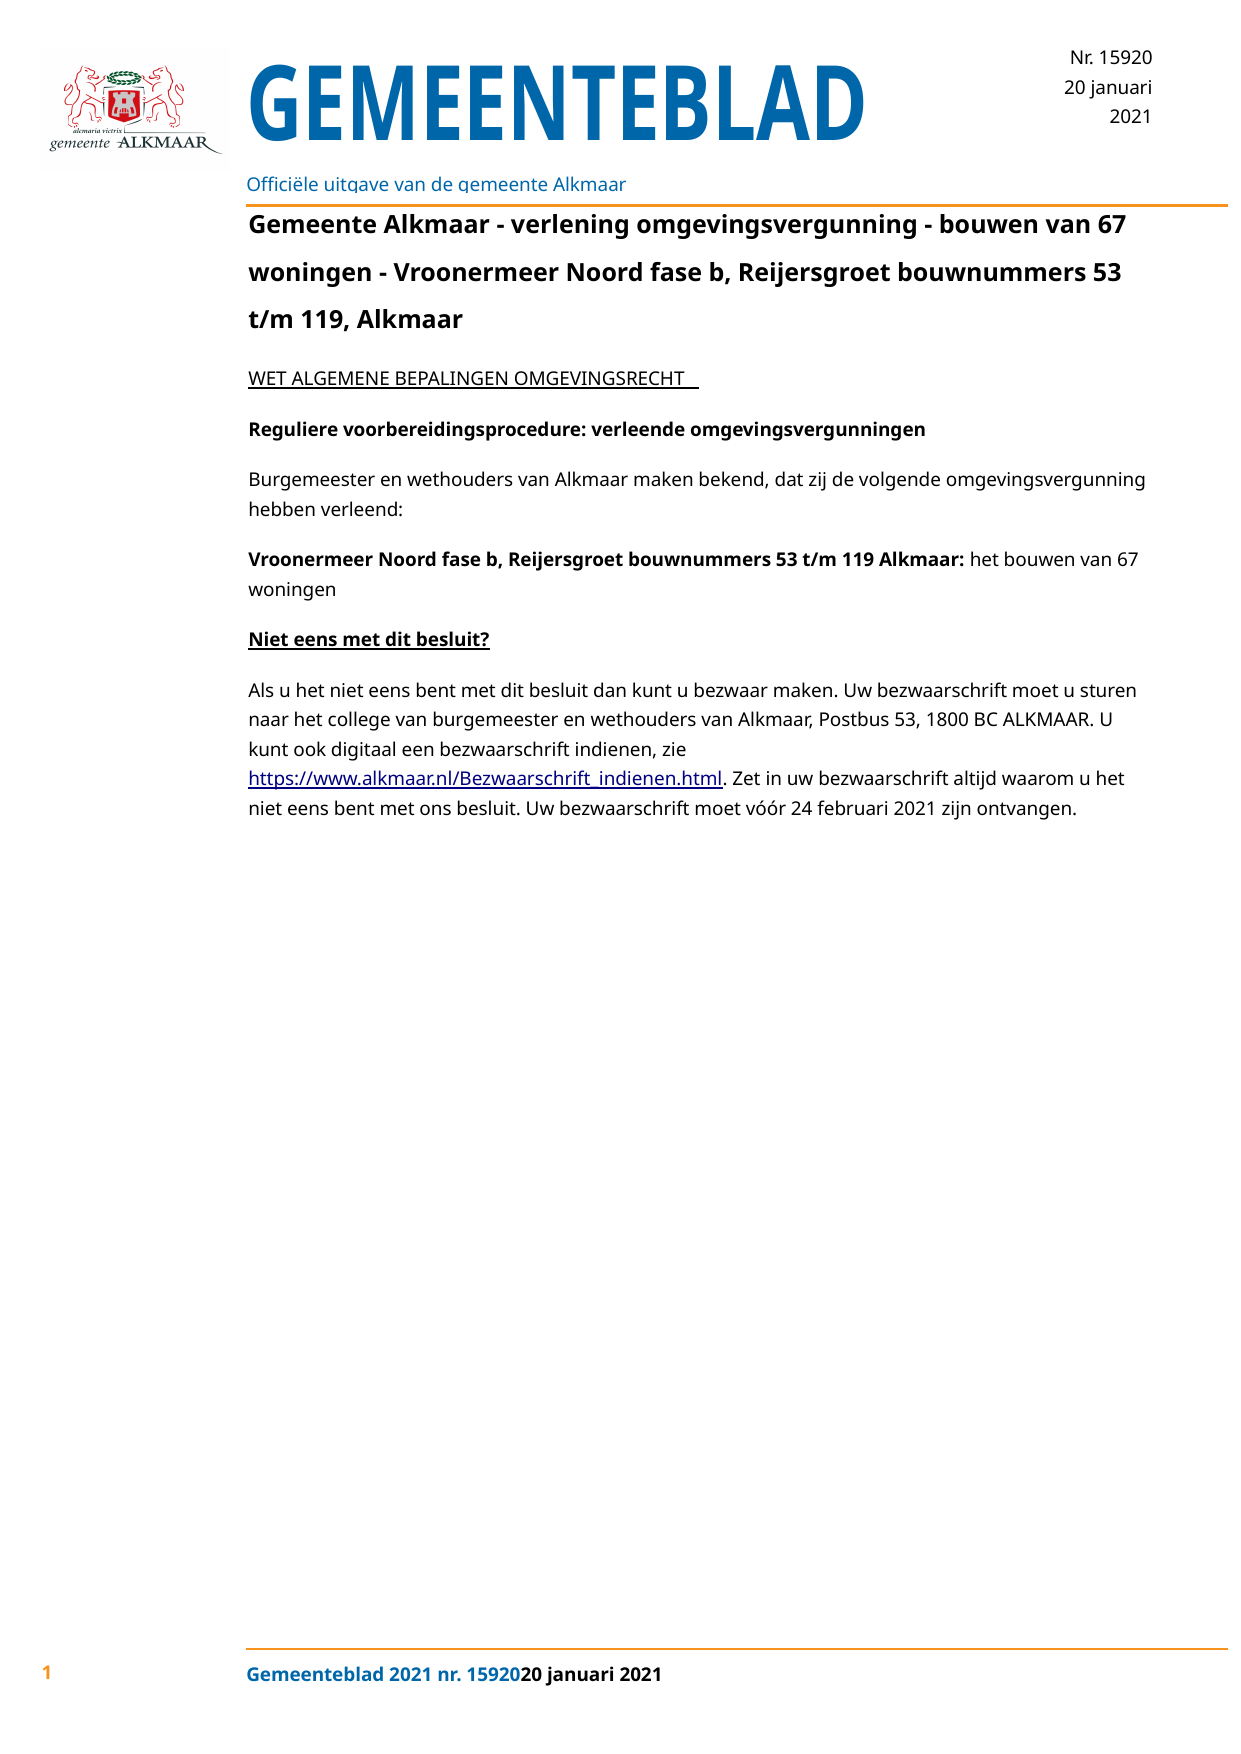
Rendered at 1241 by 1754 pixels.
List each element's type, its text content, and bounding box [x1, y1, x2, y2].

picture [41, 47, 231, 172]
text Niet eens met dit besluit? [248, 626, 1152, 652]
text Burgemeester en wethouders van Alkmaar maken bekend, dat zij de volgende omgevingsvergunning hebben verleend: [248, 466, 1152, 522]
text Als u het niet eens bent met dit besluit dan kunt u bezwaar maken. Uw bezwaarschrift moet u sturen naar het college van burgemeester en wethouders van Alkmaar, Postbus 53, 1800 BC ALKMAAR. U kunt ook digitaal een bezwaarschrift indienen, zie https://www.alkmaar.nl/Bezwaarschrift_indienen.html. Zet in uw bezwaarschrift altijd waarom u het niet eens bent met ons besluit. Uw bezwaarschrift moet vóór 24 februari 2021 zijn ontvangen. [248, 677, 1152, 821]
text WET ALGEMENE BEPALINGEN OMGEVINGSRECHT [248, 366, 1152, 391]
text Vroonermeer Noord fase b, Reijersgroet bouwnummers 53 t/m 119 Alkmaar: het bouwen van 67 woningen [248, 546, 1152, 602]
text Gemeente Alkmaar - verlening omgevingsvergunning - bouwen van 67 woningen - Vroonermeer Noord fase b, Reijersgroet bouwnummers 53 t/m 119, Alkmaar [248, 207, 1152, 336]
text Reguliere voorbereidingsprocedure: verleende omgevingsvergunningen [248, 416, 1152, 442]
